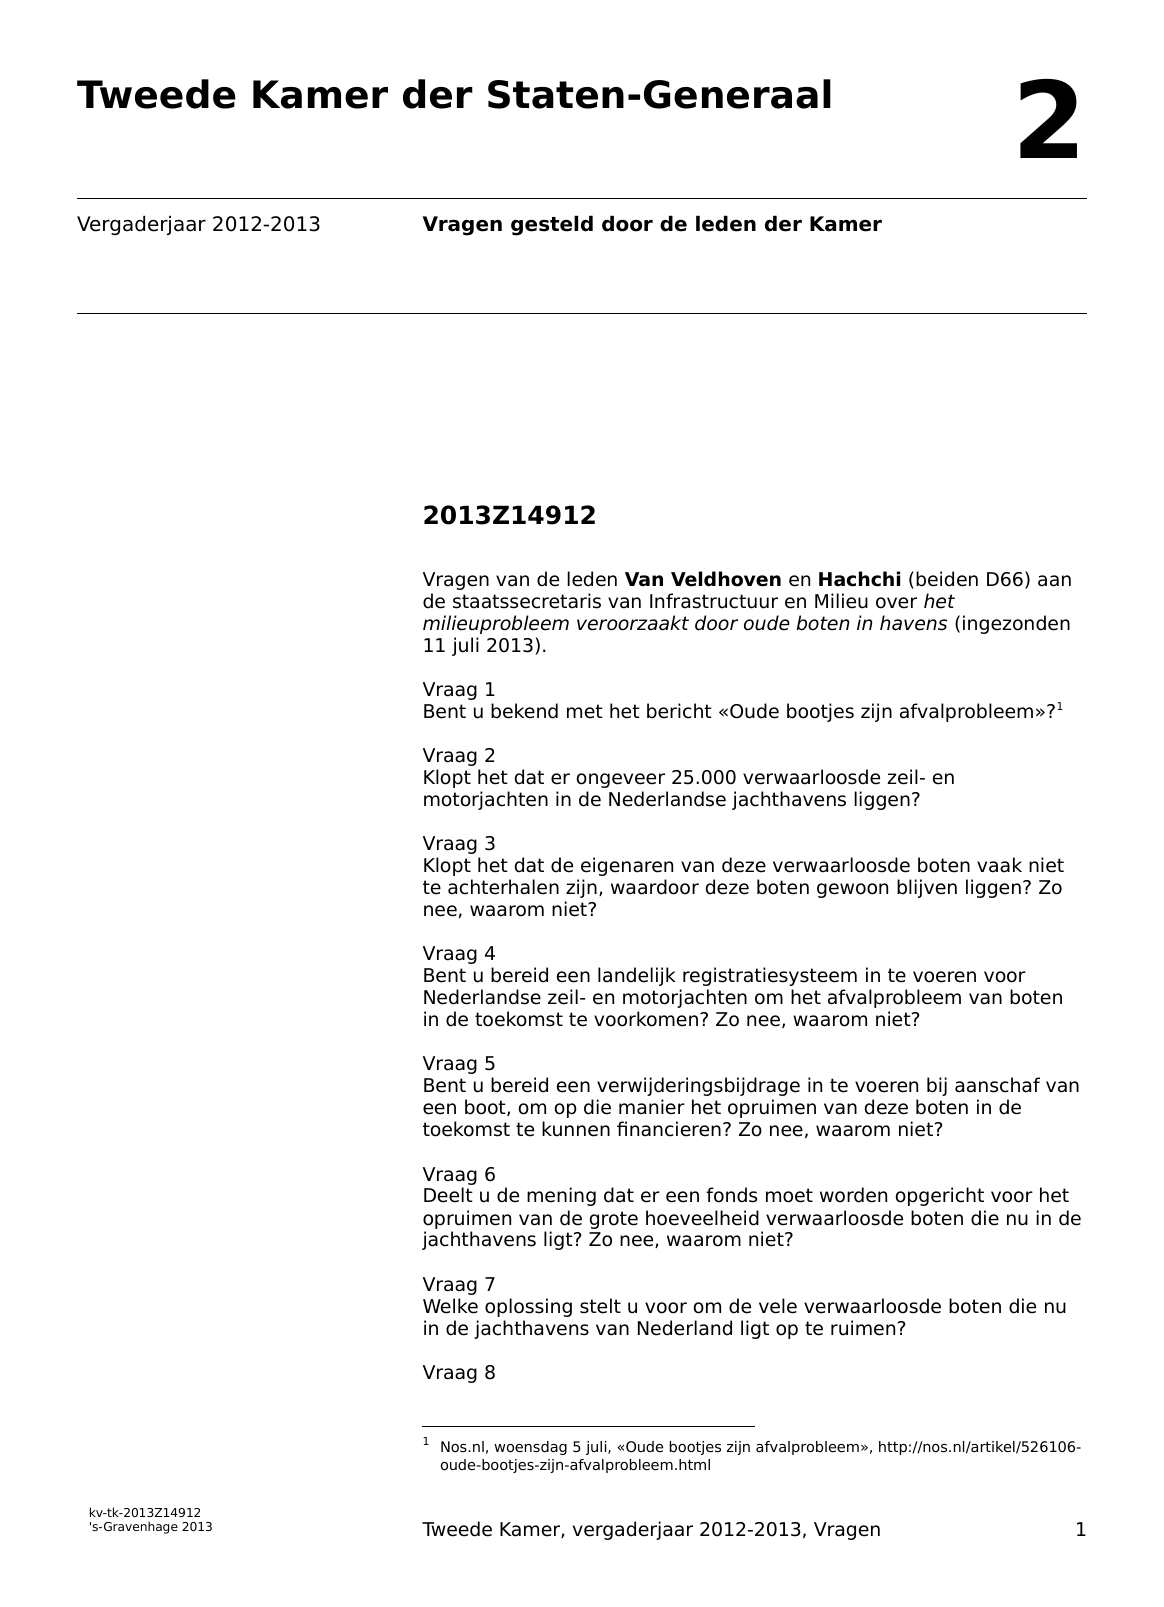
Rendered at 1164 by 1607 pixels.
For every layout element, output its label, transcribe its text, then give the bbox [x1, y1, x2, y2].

text kv-tk-2013Z14912 [88, 1506, 323, 1520]
text Welke oplossing stelt u voor om de vele verwaarloosde boten die nu in de jachthavens van Nederland ligt op te ruimen? [422, 1296, 1087, 1339]
text Vraag 4 [422, 943, 1087, 965]
text Vraag 3 [422, 833, 1087, 855]
table_header 2 [886, 59, 1087, 198]
text Nos.nl, woensdag 5 juli, «Oude bootjes zijn afvalprobleem», http://nos.nl/artikel/526106-oude-bootjes-zijn-afvalprobleem.html [422, 1435, 1087, 1474]
table_cell Vragen gesteld door de leden der Kamer [422, 199, 1087, 313]
text Vraag 1 [422, 679, 1087, 701]
text Bent u bekend met het bericht «Oude bootjes zijn afvalprobleem»? [422, 701, 1087, 723]
text Vraag 6 [422, 1163, 1087, 1185]
text Vragen van de leden Van Veldhoven en Hachchi (beiden D66) aan de staatssecretaris van Infrastructuur en Milieu over het milieuprobleem veroorzaakt door oude boten in havens (ingezonden 11 juli 2013). [422, 569, 1087, 657]
text Klopt het dat de eigenaren van deze verwaarloosde boten vaak niet te achterhalen zijn, waardoor deze boten gewoon blijven liggen? Zo nee, waarom niet? [422, 855, 1087, 921]
text Vraag 7 [422, 1273, 1087, 1296]
table_header Tweede Kamer der Staten-Generaal [77, 59, 886, 198]
text Bent u bereid een verwijderingsbijdrage in te voeren bij aanschaf van een boot, om op die manier het opruimen van deze boten in de toekomst te kunnen financieren? Zo nee, waarom niet? [422, 1075, 1087, 1141]
text Deelt u de mening dat er een fonds moet worden opgericht voor het opruimen van de grote hoeveelheid verwaarloosde boten die nu in de jachthavens ligt? Zo nee, waarom niet? [422, 1185, 1087, 1251]
text Klopt het dat er ongeveer 25.000 verwaarloosde zeil- en motorjachten in de Nederlandse jachthavens liggen? [422, 767, 1087, 811]
text 's-Gravenhage 2013 [88, 1520, 323, 1534]
text 2013Z14912 [422, 501, 1087, 531]
text Vraag 5 [422, 1053, 1087, 1075]
text Bent u bereid een landelijk registratiesysteem in te voeren voor Nederlandse zeil- en motorjachten om het afvalprobleem van boten in de toekomst te voorkomen? Zo nee, waarom niet? [422, 965, 1087, 1031]
table_cell Vergaderjaar 2012-2013 [77, 199, 422, 313]
text Vraag 8 [422, 1362, 1087, 1384]
text Vraag 2 [422, 745, 1087, 767]
